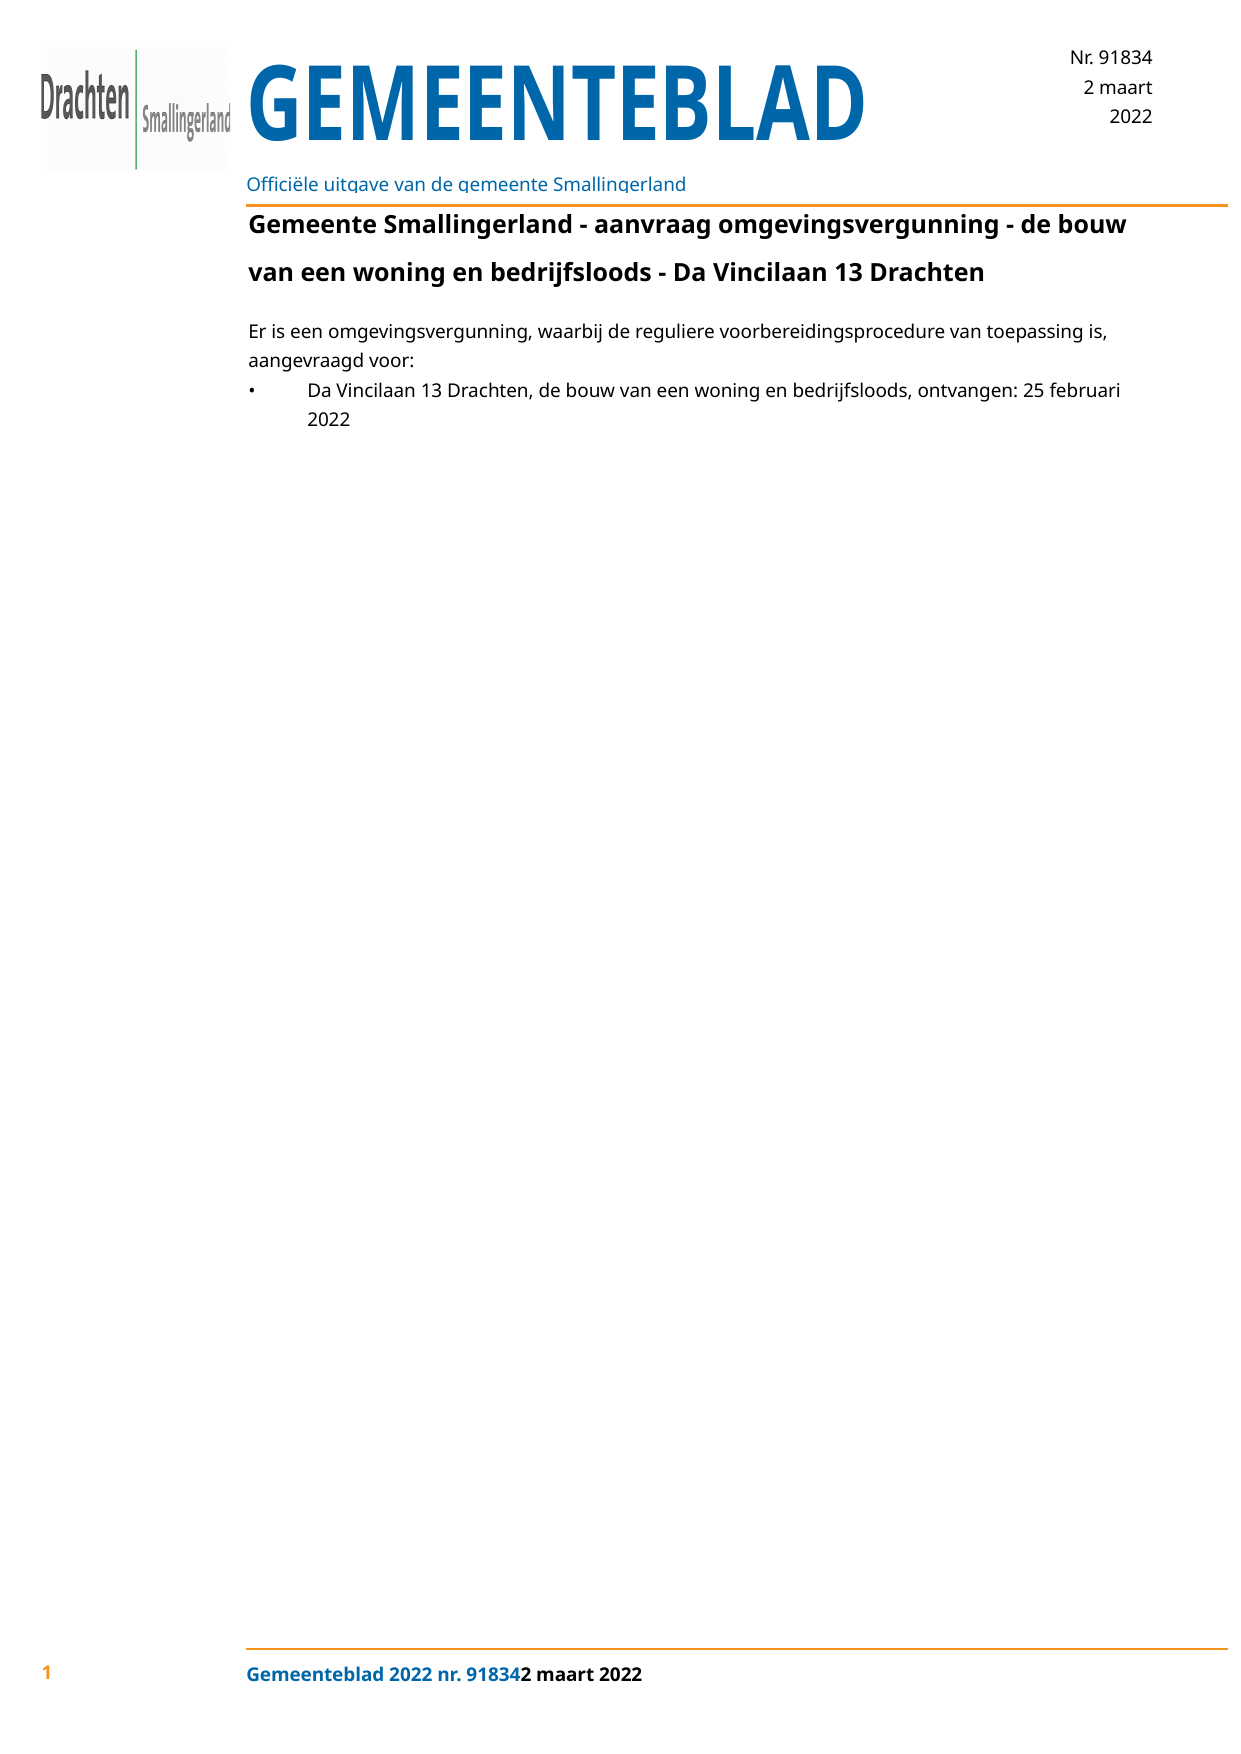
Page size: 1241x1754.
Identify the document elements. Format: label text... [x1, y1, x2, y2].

picture [41, 47, 231, 172]
list Da Vincilaan 13 Drachten, de bouw van een woning en bedrijfsloods, ontvangen: 25 februari 2022 [248, 377, 1152, 432]
text Gemeente Smallingerland - aanvraag omgevingsvergunning - de bouw van een woning en bedrijfsloods - Da Vincilaan 13 Drachten [248, 207, 1152, 288]
text Er is een omgevingsvergunning, waarbij de reguliere voorbereidingsprocedure van toepassing is, aangevraagd voor: [248, 318, 1152, 373]
